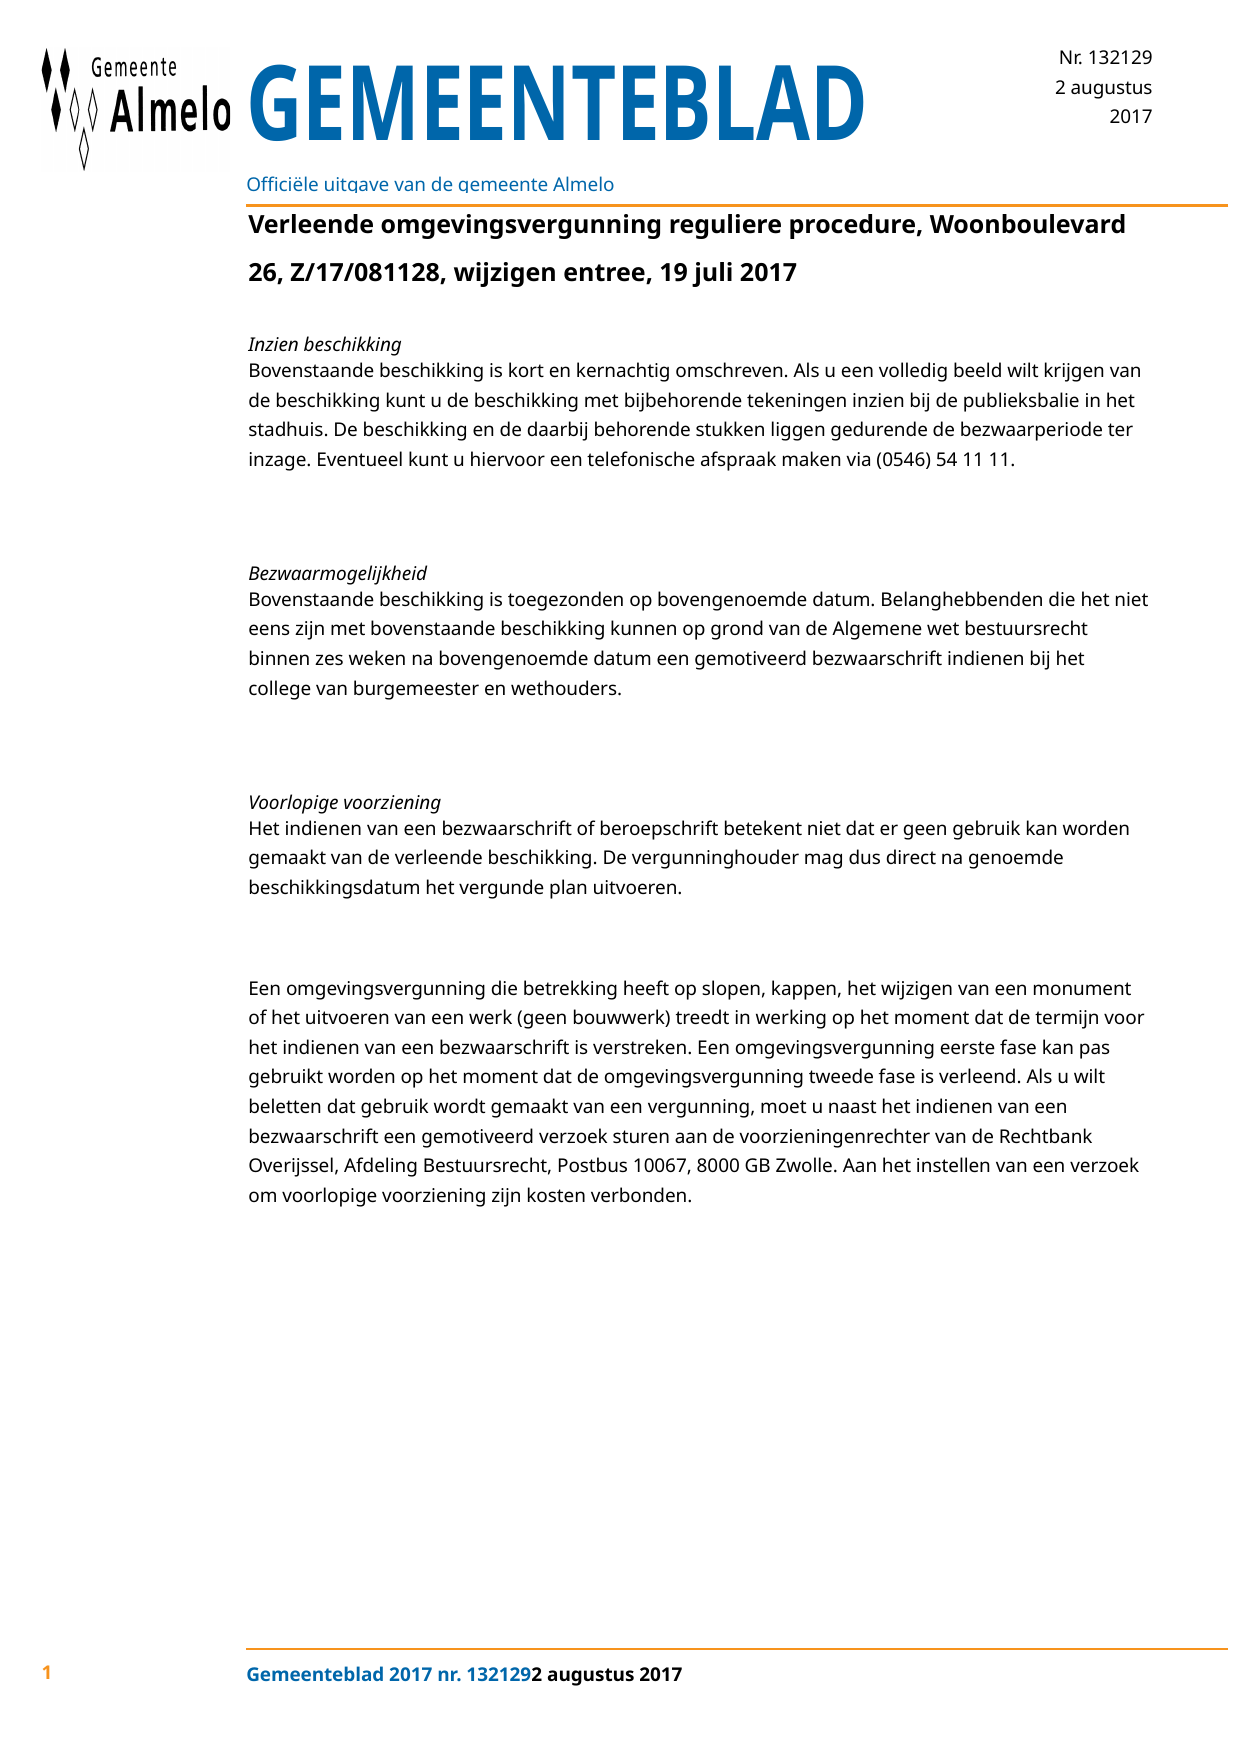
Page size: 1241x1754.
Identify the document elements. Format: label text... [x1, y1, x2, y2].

text Bovenstaande beschikking is toegezonden op bovengenoemde datum. Belanghebbenden die het niet eens zijn met bovenstaande beschikking kunnen op grond van de Algemene wet bestuursrecht binnen zes weken na bovengenoemde datum een gemotiveerd bezwaarschrift indienen bij het college van burgemeester en wethouders. [248, 586, 1152, 701]
text Een omgevingsvergunning die betrekking heeft op slopen, kappen, het wijzigen van een monument of het uitvoeren van een werk (geen bouwwerk) treedt in werking op het moment dat de termijn voor het indienen van een bezwaarschrift is verstreken. Een omgevingsvergunning eerste fase kan pas gebruikt worden op het moment dat de omgevingsvergunning tweede fase is verleend. Als u wilt beletten dat gebruik wordt gemaakt van een vergunning, moet u naast het indienen van een bezwaarschrift een gemotiveerd verzoek sturen aan de voorzieningenrechter van de Rechtbank Overijssel, Afdeling Bestuursrecht, Postbus 10067, 8000 GB Zwolle. Aan het instellen van een verzoek om voorlopige voorziening zijn kosten verbonden. [248, 975, 1152, 1208]
text Inzien beschikking [248, 331, 1152, 357]
text Het indienen van een bezwaarschrift of beroepschrift betekent niet dat er geen gebruik kan worden gemaakt van de verleende beschikking. De vergunninghouder mag dus direct na genoemde beschikkingsdatum het vergunde plan uitvoeren. [248, 815, 1152, 900]
text Voorlopige voorziening [248, 789, 1152, 815]
text Bovenstaande beschikking is kort en kernachtig omschreven. Als u een volledig beeld wilt krijgen van de beschikking kunt u de beschikking met bijbehorende tekeningen inzien bij de publieksbalie in het stadhuis. De beschikking en de daarbij behorende stukken liggen gedurende de bezwaarperiode ter inzage. Eventueel kunt u hiervoor een telefonische afspraak maken via (0546) 54 11 11. [248, 357, 1152, 472]
picture [41, 47, 231, 172]
text Bezwaarmogelijkheid [248, 560, 1152, 586]
text Verleende omgevingsvergunning reguliere procedure, Woonboulevard 26, Z/17/081128, wijzigen entree, 19 juli 2017 [248, 207, 1152, 288]
